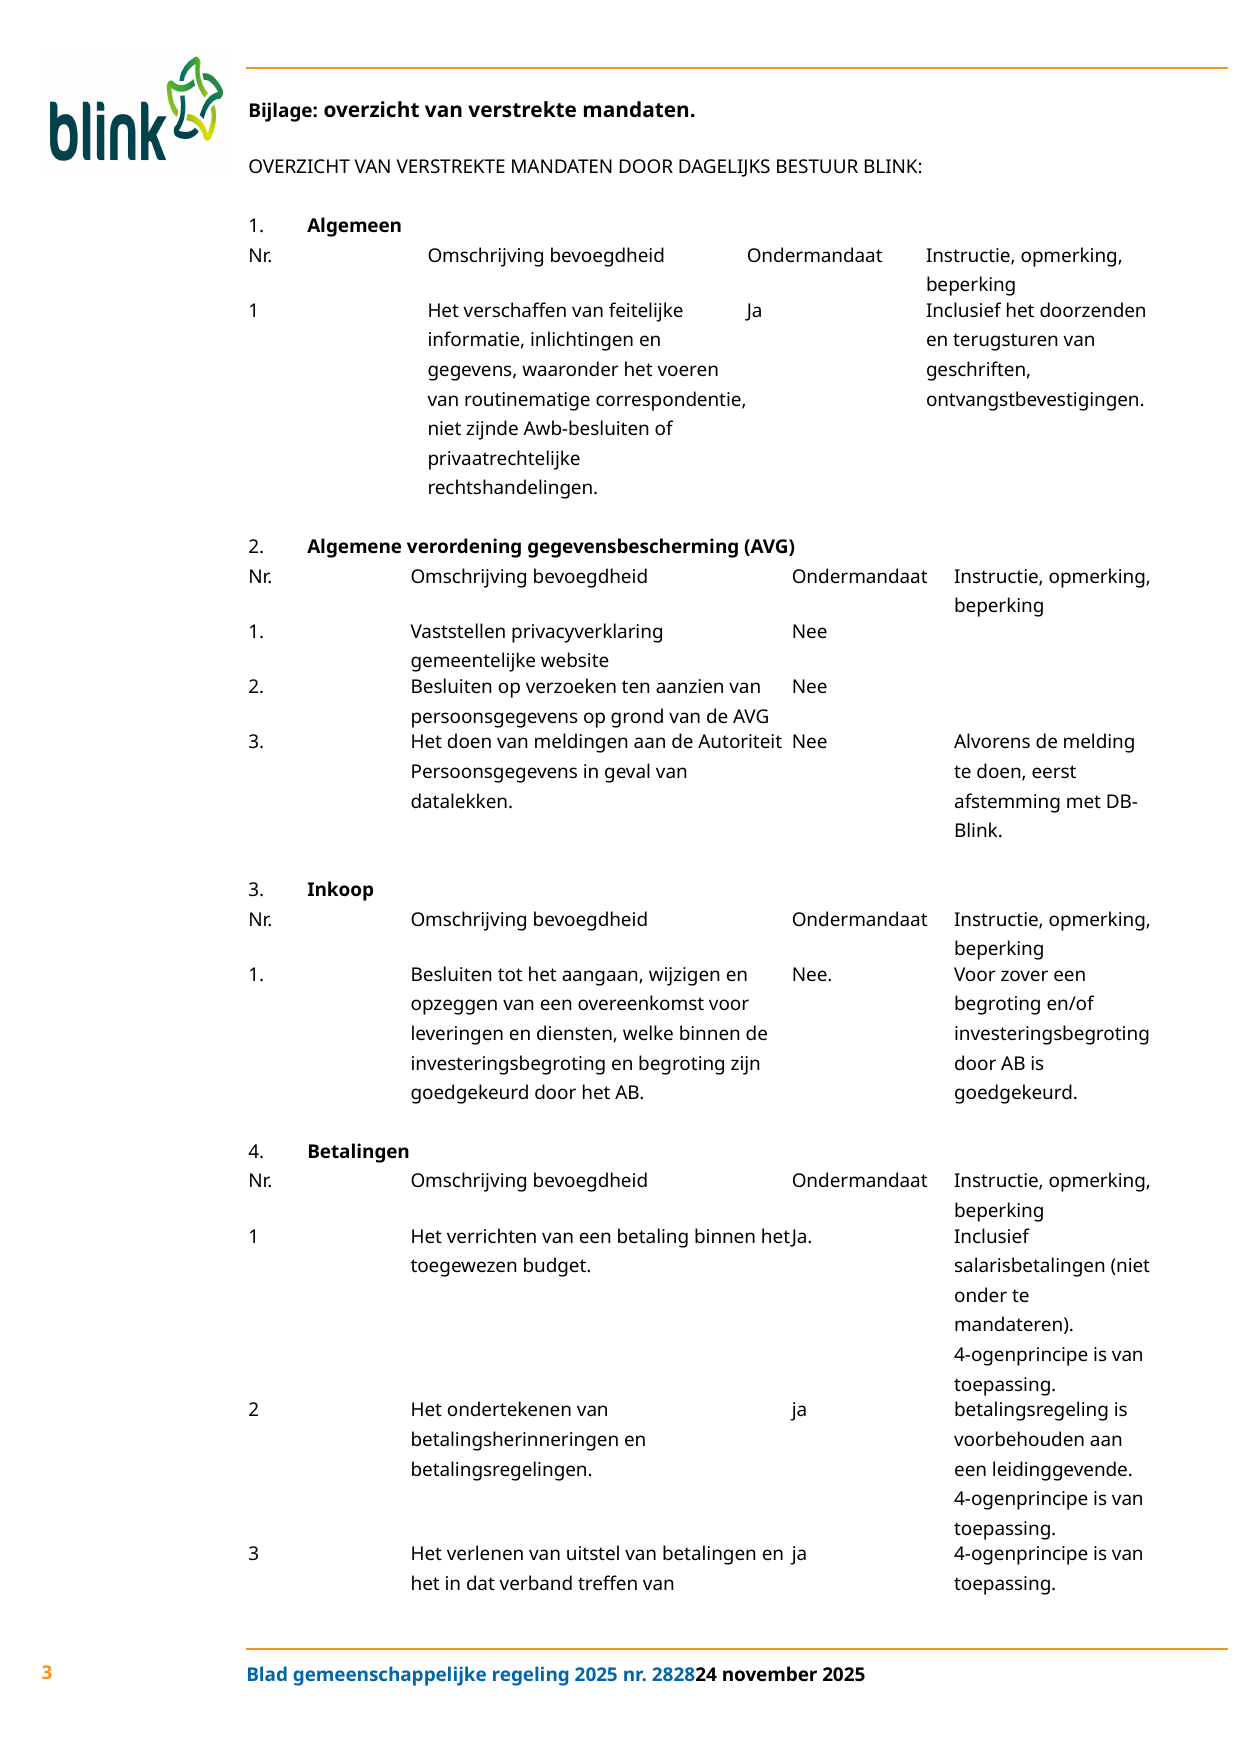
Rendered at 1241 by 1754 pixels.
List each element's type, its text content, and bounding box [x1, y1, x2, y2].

table_header Instructie, opmerking, beperking [954, 563, 1152, 618]
table_header Omschrijving bevoegdheid [410, 563, 792, 618]
table_header Omschrijving bevoegdheid [410, 906, 792, 961]
table_cell Het verrichten van een betaling binnen het toegewezen budget. [410, 1223, 792, 1397]
table_cell Nee [792, 618, 954, 673]
table_cell [954, 618, 1152, 673]
list Algemene verordening gegevensbescherming (AVG) [248, 533, 1152, 559]
table_header Instructie, opmerking, beperking [954, 1168, 1152, 1223]
table_cell Alvorens de melding te doen, eerst afstemming met DB-Blink. [954, 729, 1152, 843]
table_cell Het doen van meldingen aan de Autoriteit Persoonsgegevens in geval van datalekken. [410, 729, 792, 843]
table_cell 1. [248, 618, 410, 673]
table_cell 1 [248, 1223, 410, 1397]
table_cell 3. [248, 729, 410, 843]
table_cell Nee. [792, 961, 954, 1105]
table_cell Inclusief het doorzenden en terugsturen van geschriften, ontvangstbevestigingen. [926, 297, 1152, 500]
table_header Instructie, opmerking, beperking [954, 906, 1152, 961]
table_header Ondermandaat [747, 242, 926, 297]
table_cell ja [792, 1397, 954, 1541]
list Inkoop [248, 876, 1152, 902]
table_cell Ja [747, 297, 926, 500]
picture [41, 47, 231, 172]
table_cell Het verschaffen van feitelijke informatie, inlichtingen en gegevens, waaronder het voeren van routinematige correspondentie, niet zijnde Awb-besluiten of privaatrechtelijke rechtshandelingen. [427, 297, 747, 500]
table_header Ondermandaat [792, 906, 954, 961]
table_header Omschrijving bevoegdheid [427, 242, 747, 297]
table_header Nr. [248, 242, 427, 297]
table_cell 1 [248, 297, 427, 500]
list Betalingen [248, 1138, 1152, 1164]
table_cell Inclusief salarisbetalingen (niet onder te mandateren). 4-ogenprincipe is van toepassing. [954, 1223, 1152, 1397]
list Algemeen [248, 212, 1152, 238]
table_header Ondermandaat [792, 1168, 954, 1223]
table_cell betalingsregeling is voorbehouden aan een leidinggevende. 4-ogenprincipe is van toepassing. [954, 1397, 1152, 1541]
table_cell 2 [248, 1397, 410, 1541]
table_header Nr. [248, 563, 410, 618]
table_cell Vaststellen privacyverklaring gemeentelijke website [410, 618, 792, 673]
table_cell Nee [792, 729, 954, 843]
table_header Ondermandaat [792, 563, 954, 618]
table_cell Voor zover een begroting en/of investeringsbegroting door AB is goedgekeurd. [954, 961, 1152, 1105]
table_cell Ja. [792, 1223, 954, 1397]
table_cell 2. [248, 674, 410, 729]
table_header Nr. [248, 906, 410, 961]
text OVERZICHT VAN VERSTREKTE MANDATEN DOOR DAGELIJKS BESTUUR BLINK: [248, 153, 1152, 179]
table_header Nr. [248, 1168, 410, 1223]
table_header Omschrijving bevoegdheid [410, 1168, 792, 1223]
table_cell 4-ogenprincipe is van toepassing. [954, 1541, 1152, 1596]
table_cell ja [792, 1541, 954, 1596]
table_cell Besluiten op verzoeken ten aanzien van persoonsgegevens op grond van de AVG [410, 674, 792, 729]
table_cell Het verlenen van uitstel van betalingen en het in dat verband treffen van [410, 1541, 792, 1596]
table_header Instructie, opmerking, beperking [926, 242, 1152, 297]
table_cell Besluiten tot het aangaan, wijzigen en opzeggen van een overeenkomst voor leveringen en diensten, welke binnen de investeringsbegroting en begroting zijn goedgekeurd door het AB. [410, 961, 792, 1105]
text Bijlage: overzicht van verstrekte mandaten. [248, 95, 1152, 123]
table_cell [954, 674, 1152, 729]
table_cell 1. [248, 961, 410, 1105]
table_cell Het ondertekenen van betalingsherinneringen en betalingsregelingen. [410, 1397, 792, 1541]
table_cell Nee [792, 674, 954, 729]
table_cell 3 [248, 1541, 410, 1596]
